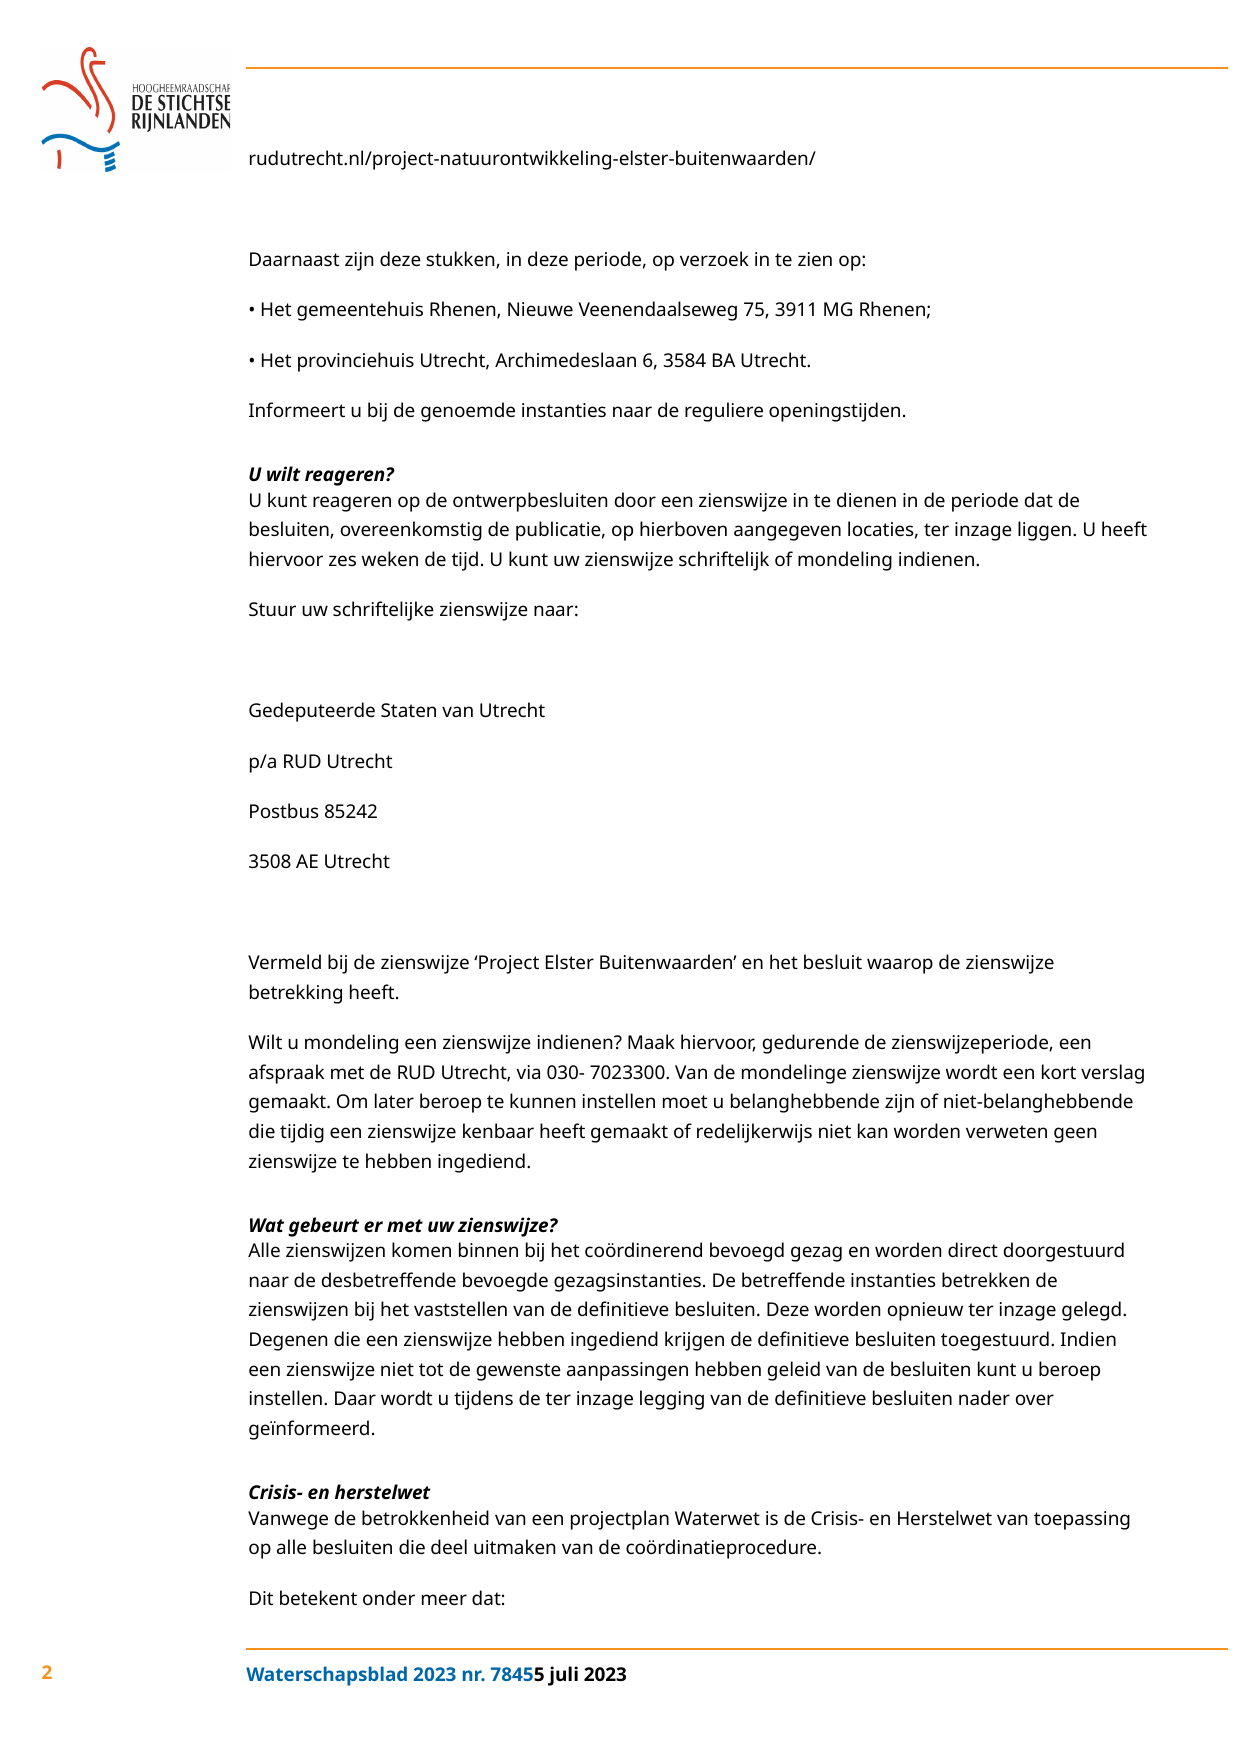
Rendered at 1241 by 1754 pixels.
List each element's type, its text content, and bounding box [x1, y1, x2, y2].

text Vermeld bij de zienswijze ‘Project Elster Buitenwaarden’ en het besluit waarop de zienswijze betrekking heeft. [248, 949, 1152, 1005]
text U wilt reageren? [248, 461, 1152, 487]
text Gedeputeerde Staten van Utrecht [248, 697, 1152, 723]
picture [41, 47, 231, 172]
text Stuur uw schriftelijke zienswijze naar: [248, 597, 1152, 622]
text 3508 AE Utrecht [248, 849, 1152, 874]
text Wat gebeurt er met uw zienswijze? [248, 1212, 1152, 1237]
text Informeert u bij de genoemde instanties naar de reguliere openingstijden. [248, 397, 1152, 423]
text Crisis- en herstelwet [248, 1479, 1152, 1505]
text p/a RUD Utrecht [248, 748, 1152, 773]
text Wilt u mondeling een zienswijze indienen? Maak hiervoor, gedurende de zienswijzeperiode, een afspraak met de RUD Utrecht, via 030- 7023300. Van de mondelinge zienswijze wordt een kort verslag gemaakt. Om later beroep te kunnen instellen moet u belanghebbende zijn of niet-belanghebbende die tijdig een zienswijze kenbaar heeft gemaakt of redelijkerwijs niet kan worden verweten geen zienswijze te hebben ingediend. [248, 1029, 1152, 1173]
text Alle zienswijzen komen binnen bij het coördinerend bevoegd gezag en worden direct doorgestuurd naar de desbetreffende bevoegde gezagsinstanties. De betreffende instanties betrekken de zienswijzen bij het vaststellen van de definitieve besluiten. Deze worden opnieuw ter inzage gelegd. Degenen die een zienswijze hebben ingediend krijgen de definitieve besluiten toegestuurd. Indien een zienswijze niet tot de gewenste aanpassingen hebben geleid van de besluiten kunt u beroep instellen. Daar wordt u tijdens de ter inzage legging van de definitieve besluiten nader over geïnformeerd. [248, 1237, 1152, 1441]
text U kunt reageren op de ontwerpbesluiten door een zienswijze in te dienen in de periode dat de besluiten, overeenkomstig de publicatie, op hierboven aangegeven locaties, ter inzage liggen. U heeft hiervoor zes weken de tijd. U kunt uw zienswijze schriftelijk of mondeling indienen. [248, 487, 1152, 572]
text • Het gemeentehuis Rhenen, Nieuwe Veenendaalseweg 75, 3911 MG Rhenen; [248, 296, 1152, 322]
text rudutrecht.nl/project-natuurontwikkeling-elster-buitenwaarden/ [248, 145, 1152, 171]
text • Het provinciehuis Utrecht, Archimedeslaan 6, 3584 BA Utrecht. [248, 347, 1152, 373]
text Dit betekent onder meer dat: [248, 1585, 1152, 1610]
text Postbus 85242 [248, 798, 1152, 824]
text Daarnaast zijn deze stukken, in deze periode, op verzoek in te zien op: [248, 246, 1152, 272]
text Vanwege de betrokkenheid van een projectplan Waterwet is de Crisis- en Herstelwet van toepassing op alle besluiten die deel uitmaken van de coördinatieprocedure. [248, 1505, 1152, 1560]
